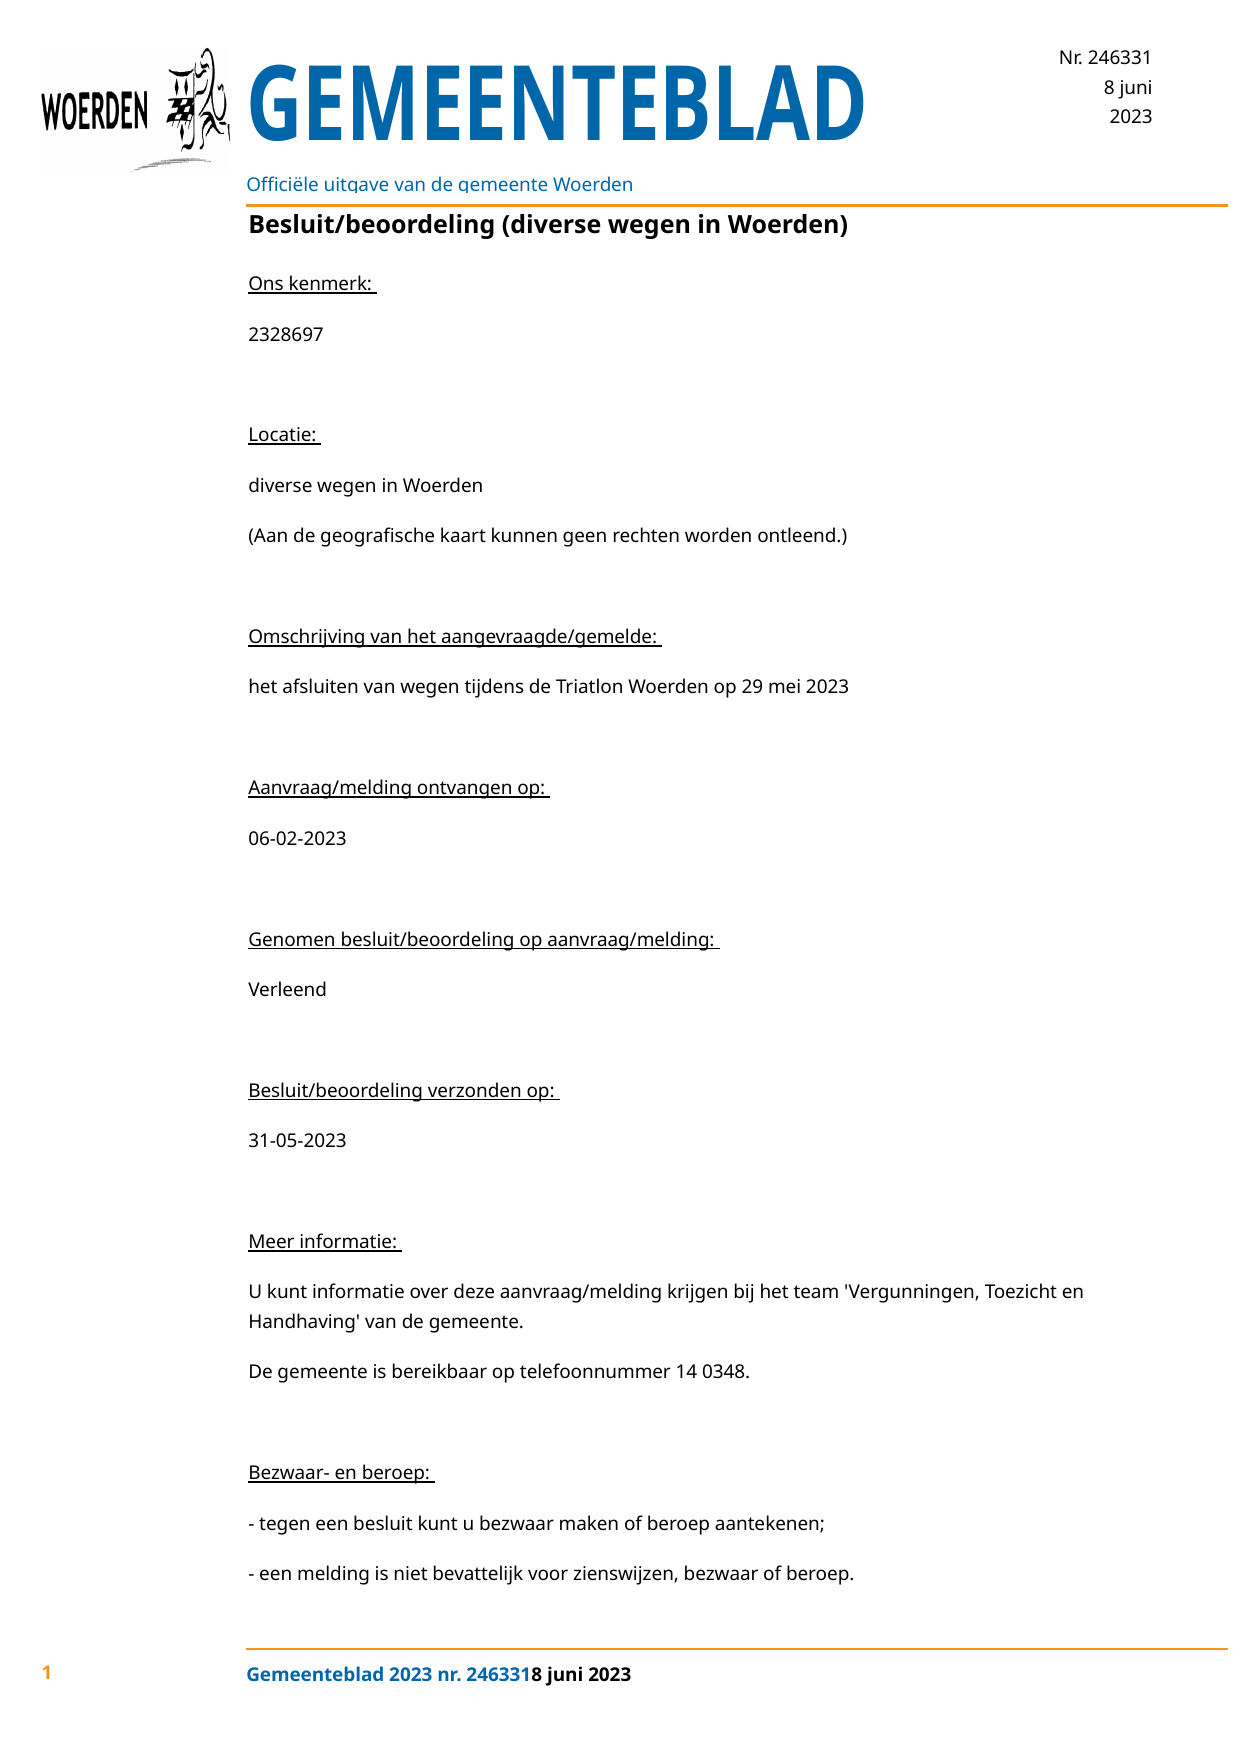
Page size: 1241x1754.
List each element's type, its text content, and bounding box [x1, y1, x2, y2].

text Besluit/beoordeling (diverse wegen in Woerden) [248, 207, 1152, 241]
text Genomen besluit/beoordeling op aanvraag/melding: [248, 926, 1152, 951]
text Aanvraag/melding ontvangen op: [248, 774, 1152, 800]
text Ons kenmerk: [248, 270, 1152, 296]
text 31-05-2023 [248, 1127, 1152, 1153]
text De gemeente is bereikbaar op telefoonnummer 14 0348. [248, 1359, 1152, 1384]
text Locatie: [248, 422, 1152, 447]
text diverse wegen in Woerden [248, 472, 1152, 498]
text 2328697 [248, 321, 1152, 346]
text Besluit/beoordeling verzonden op: [248, 1077, 1152, 1103]
text het afsluiten van wegen tijdens de Triatlon Woerden op 29 mei 2023 [248, 674, 1152, 699]
text 06-02-2023 [248, 825, 1152, 851]
picture [41, 47, 231, 172]
text Meer informatie: [248, 1228, 1152, 1254]
text - een melding is niet bevattelijk voor zienswijzen, bezwaar of beroep. [248, 1560, 1152, 1586]
text U kunt informatie over deze aanvraag/melding krijgen bij het team 'Vergunningen, Toezicht en Handhaving' van de gemeente. [248, 1279, 1152, 1334]
text - tegen een besluit kunt u bezwaar maken of beroep aantekenen; [248, 1510, 1152, 1536]
text (Aan de geografische kaart kunnen geen rechten worden ontleend.) [248, 522, 1152, 548]
text Bezwaar- en beroep: [248, 1459, 1152, 1485]
text Omschrijving van het aangevraagde/gemelde: [248, 623, 1152, 649]
text Verleend [248, 976, 1152, 1002]
